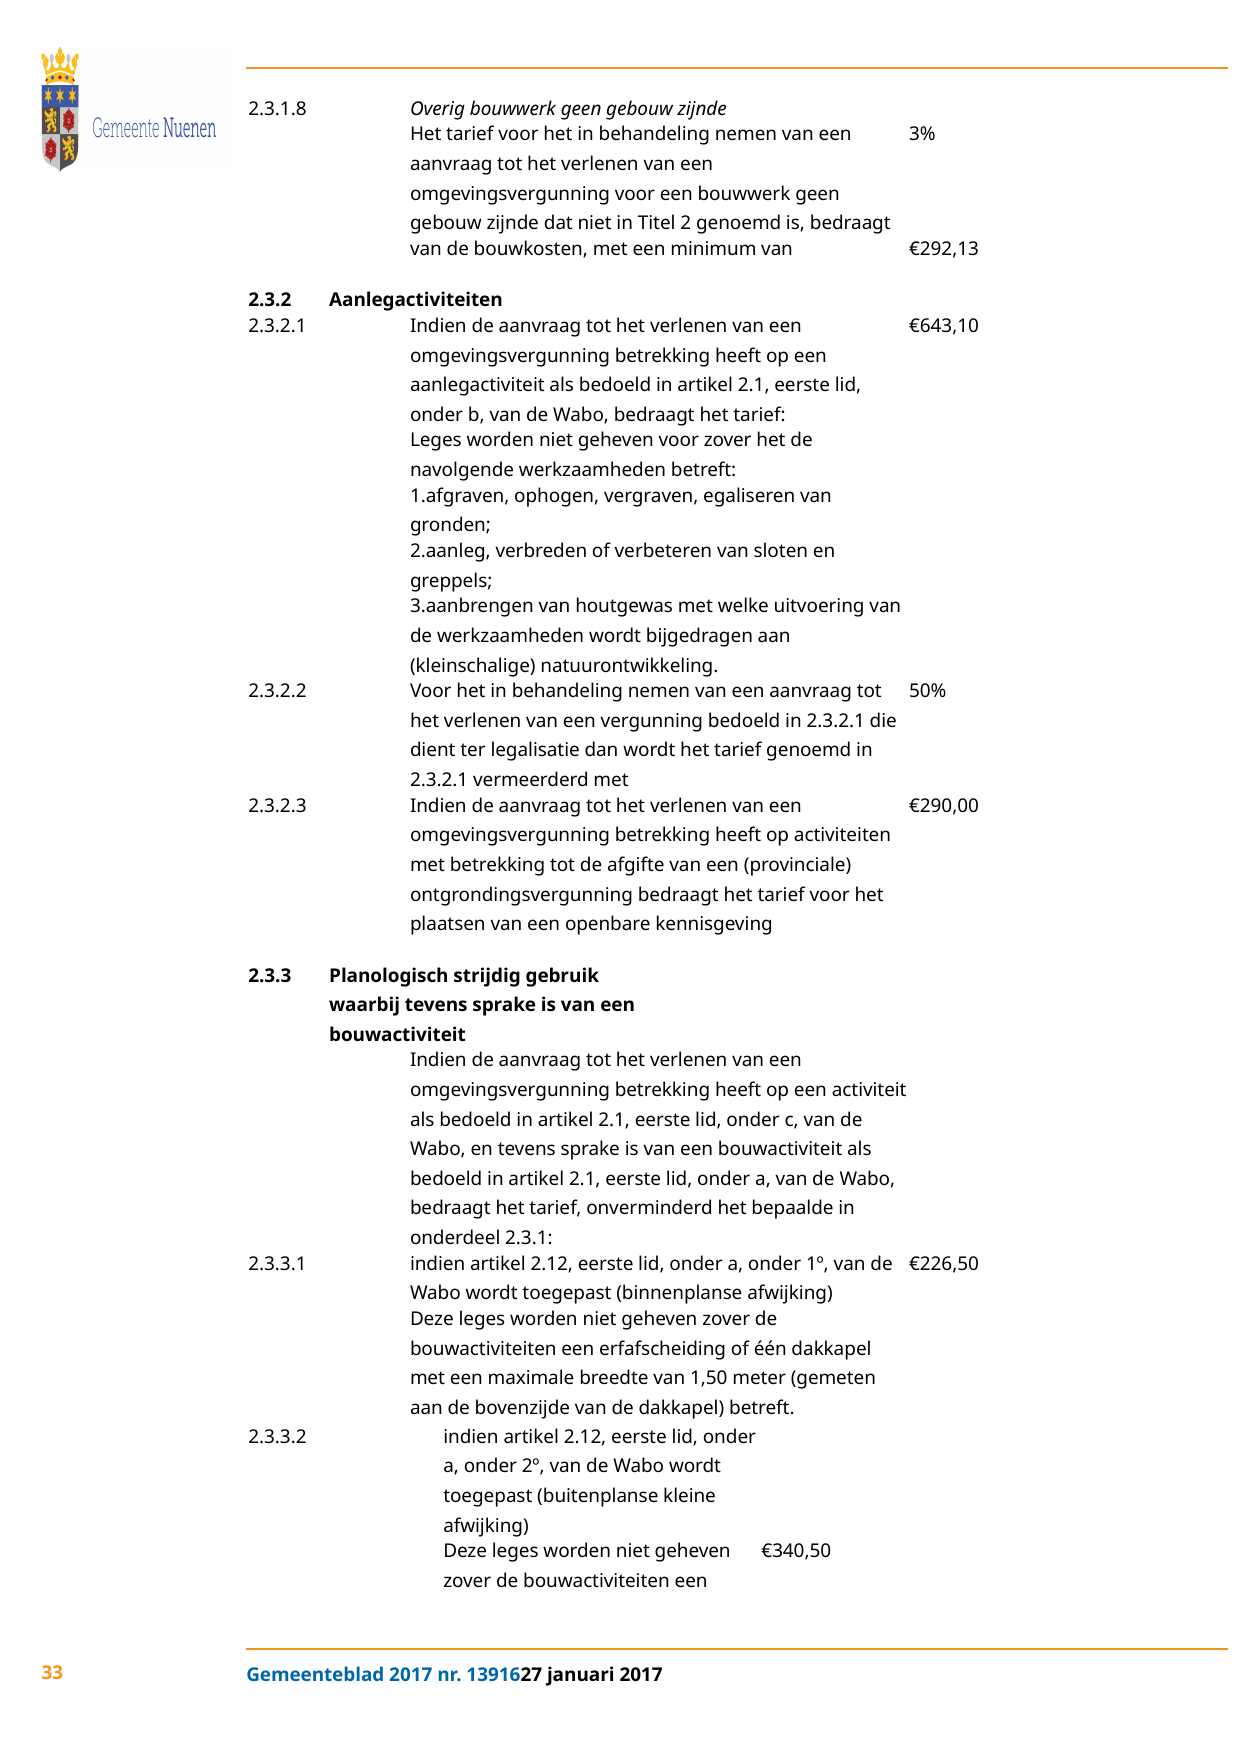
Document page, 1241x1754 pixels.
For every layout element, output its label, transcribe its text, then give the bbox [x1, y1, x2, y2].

table_cell [1071, 678, 1152, 792]
table_cell [1071, 312, 1152, 427]
table_cell [909, 95, 990, 121]
table_cell [990, 482, 1071, 537]
table_cell Overig bouwwerk geen gebouw zijnde [410, 95, 909, 121]
table_cell 1.afgraven, ophogen, vergraven, egaliseren van gronden; [410, 482, 909, 537]
table_cell [990, 427, 1071, 482]
table_cell €292,13 [909, 235, 990, 261]
table_cell [1071, 537, 1152, 593]
table_cell [1071, 482, 1152, 537]
table_cell 2.aanleg, verbreden of verbeteren van sloten en greppels; [410, 537, 909, 593]
table_cell [990, 312, 1071, 427]
table_cell 2.3.2.1 [248, 312, 410, 427]
picture [41, 47, 231, 172]
table_cell Deze leges worden niet geheven zover de bouwactiviteiten een [443, 1538, 761, 1593]
table_cell [909, 537, 990, 593]
table_cell Voor het in behandeling nemen van een aanvraag tot het verlenen van een vergunning bedoeld in 2.3.2.1 die dient ter legalisatie dan wordt het tarief genoemd in 2.3.2.1 vermeerderd met [410, 678, 909, 792]
table_cell [248, 121, 410, 235]
table_cell Indien de aanvraag tot het verlenen van een omgevingsvergunning betrekking heeft op een aanlegactiviteit als bedoeld in artikel 2.1, eerste lid, onder b, van de Wabo, bedraagt het tarief: [410, 312, 909, 427]
table_cell [859, 1538, 1054, 1593]
table_cell Leges worden niet geheven voor zover het de navolgende werkzaamheden betreft: [410, 427, 909, 482]
table_cell [990, 537, 1071, 593]
table_cell [248, 936, 329, 962]
table_cell [1071, 1305, 1152, 1420]
table_cell 2.3.2.3 [248, 792, 410, 936]
table_cell Het tarief voor het in behandeling nemen van een aanvraag tot het verlenen van een omgevingsvergunning voor een bouwwerk geen gebouw zijnde dat niet in Titel 2 genoemd is, bedraagt [410, 121, 909, 235]
table_cell [909, 482, 990, 537]
table_cell [1071, 95, 1152, 121]
table_cell [1071, 1047, 1152, 1250]
table_cell [990, 593, 1071, 677]
table_cell [1071, 235, 1152, 261]
table_cell 50% [909, 678, 990, 792]
table_cell [1071, 1250, 1152, 1305]
table_cell [909, 593, 990, 677]
table_cell Indien de aanvraag tot het verlenen van een omgevingsvergunning betrekking heeft op een activiteit als bedoeld in artikel 2.1, eerste lid, onder c, van de Wabo, en tevens sprake is van een bouwactiviteit als bedoeld in artikel 2.1, eerste lid, onder a, van de Wabo, bedraagt het tarief, onverminderd het bepaalde in onderdeel 2.3.1: [410, 1047, 909, 1250]
table_header indien artikel 2.12, eerste lid, onder a, onder 2º, van de Wabo wordt toegepast (buitenplanse kleine afwijking) [443, 1423, 761, 1537]
table_cell [329, 261, 586, 286]
table_cell 3% [909, 121, 990, 235]
table_cell Indien de aanvraag tot het verlenen van een omgevingsvergunning betrekking heeft op activiteiten met betrekking tot de afgifte van een (provinciale) ontgrondingsvergunning bedraagt het tarief voor het plaatsen van een openbare kennisgeving [410, 792, 909, 936]
table_cell Deze leges worden niet geheven zover de bouwactiviteiten een erfafscheiding of één dakkapel met een maximale breedte van 1,50 meter (gemeten aan de bovenzijde van de dakkapel) betreft. [410, 1305, 909, 1420]
table_cell [1071, 792, 1152, 936]
table_header [761, 1423, 859, 1537]
table_cell 2.3.2 [248, 286, 329, 312]
table_cell [248, 1047, 410, 1250]
table_header 2.3.3.2 [248, 1423, 443, 1593]
table_cell 3.aanbrengen van houtgewas met welke uitvoering van de werkzaamheden wordt bijgedragen aan (kleinschalige) natuurontwikkeling. [410, 593, 909, 677]
table_cell [248, 427, 410, 677]
table_header [1054, 1423, 1152, 1537]
table_cell Aanlegactiviteiten [329, 286, 586, 312]
table_cell [990, 121, 1071, 235]
table_cell [990, 792, 1071, 936]
table_cell [1071, 593, 1152, 677]
table_cell 2.3.2.2 [248, 678, 410, 792]
table_cell €643,10 [909, 312, 990, 427]
table_cell €290,00 [909, 792, 990, 936]
table_cell [1071, 427, 1152, 482]
table_cell [990, 95, 1071, 121]
table_cell [909, 1305, 990, 1420]
table_cell [248, 261, 329, 286]
table_cell 2.3.3 [248, 962, 329, 1047]
table_cell van de bouwkosten, met een minimum van [410, 235, 909, 261]
table_cell 2.3.1.8 [248, 95, 410, 121]
table_cell €226,50 [909, 1250, 990, 1305]
table_cell [909, 427, 990, 482]
table_cell indien artikel 2.12, eerste lid, onder a, onder 1º, van de Wabo wordt toegepast (binnenplanse afwijking) [410, 1250, 909, 1305]
table_cell [990, 1305, 1071, 1420]
table_cell €340,50 [761, 1538, 859, 1593]
table_cell Planologisch strijdig gebruik waarbij tevens sprake is van een bouwactiviteit [329, 962, 666, 1047]
table_header [859, 1423, 1054, 1537]
table_cell [990, 1250, 1071, 1305]
table_cell [990, 678, 1071, 792]
table_cell [909, 1047, 990, 1250]
table_cell [1071, 121, 1152, 235]
table_cell 2.3.3.1 [248, 1250, 410, 1420]
table_cell [1054, 1538, 1152, 1593]
table_cell [329, 936, 666, 962]
table_cell [248, 235, 410, 261]
table_cell [990, 235, 1071, 261]
table_cell [990, 1047, 1071, 1250]
